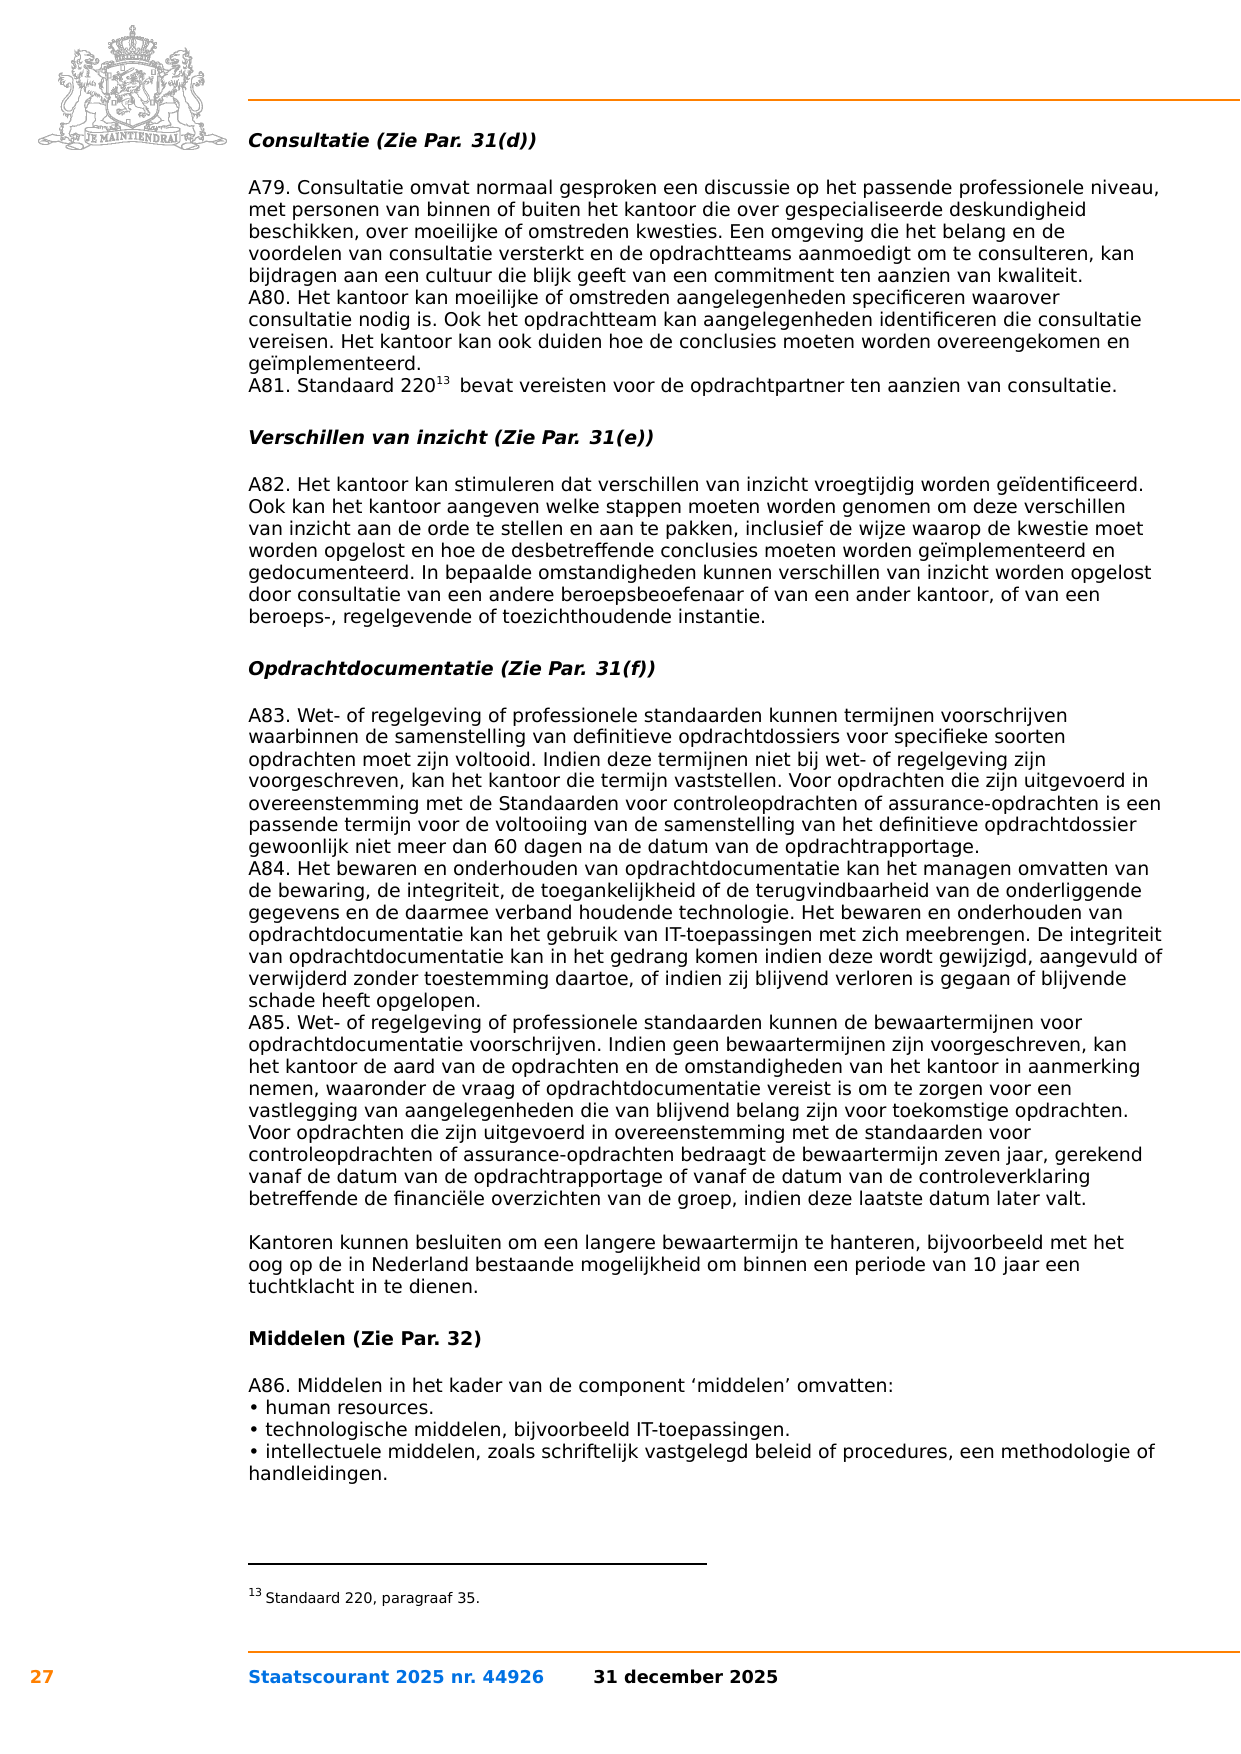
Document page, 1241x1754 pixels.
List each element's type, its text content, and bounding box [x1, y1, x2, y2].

text A85. Wet- of regelgeving of professionele standaarden kunnen de bewaartermijnen voor opdrachtdocumentatie voorschrijven. Indien geen bewaartermijnen zijn voorgeschreven, kan het kantoor de aard van de opdrachten en de omstandigheden van het kantoor in aanmerking nemen, waaronder de vraag of opdrachtdocumentatie vereist is om te zorgen voor een vastlegging van aangelegenheden die van blijvend belang zijn voor toekomstige opdrachten. Voor opdrachten die zijn uitgevoerd in overeenstemming met de standaarden voor controleopdrachten of assurance-opdrachten bedraagt de bewaartermijn zeven jaar, gerekend vanaf de datum van de opdrachtrapportage of vanaf de datum van de controleverklaring betreffende de financiële overzichten van de groep, indien deze laatste datum later valt. [248, 1012, 1163, 1210]
text • technologische middelen, bijvoorbeeld IT-toepassingen. [248, 1419, 1163, 1441]
text A86. Middelen in het kader van de component ‘middelen’ omvatten: [248, 1375, 1163, 1397]
text A81. Standaard 220 bevat vereisten voor de opdrachtpartner ten aanzien van consultatie. [248, 375, 1163, 397]
subtitle Consultatie (Zie Par. 31(d)) [248, 130, 1163, 152]
text A82. Het kantoor kan stimuleren dat verschillen van inzicht vroegtijdig worden geïdentificeerd. Ook kan het kantoor aangeven welke stappen moeten worden genomen om deze verschillen van inzicht aan de orde te stellen en aan te pakken, inclusief de wijze waarop de kwestie moet worden opgelost en hoe de desbetreffende conclusies moeten worden geïmplementeerd en gedocumenteerd. In bepaalde omstandigheden kunnen verschillen van inzicht worden opgelost door consultatie van een andere beroepsbeoefenaar of van een ander kantoor, of van een beroeps-, regelgevende of toezichthoudende instantie. [248, 474, 1163, 627]
text Standaard 220, paragraaf 35. [248, 1586, 1163, 1608]
text A80. Het kantoor kan moeilijke of omstreden aangelegenheden specificeren waarover consultatie nodig is. Ook het opdrachtteam kan aangelegenheden identificeren die consultatie vereisen. Het kantoor kan ook duiden hoe de conclusies moeten worden overeengekomen en geïmplementeerd. [248, 287, 1163, 375]
subtitle Verschillen van inzicht (Zie Par. 31(e)) [248, 427, 1163, 449]
text • intellectuele middelen, zoals schriftelijk vastgelegd beleid of procedures, een methodologie of handleidingen. [248, 1441, 1163, 1485]
subtitle Opdrachtdocumentatie (Zie Par. 31(f)) [248, 657, 1163, 679]
subtitle Middelen (Zie Par. 32) [248, 1328, 1163, 1350]
text • human resources. [248, 1397, 1163, 1419]
text A79. Consultatie omvat normaal gesproken een discussie op het passende professionele niveau, met personen van binnen of buiten het kantoor die over gespecialiseerde deskundigheid beschikken, over moeilijke of omstreden kwesties. Een omgeving die het belang en de voordelen van consultatie versterkt en de opdrachtteams aanmoedigt om te consulteren, kan bijdragen aan een cultuur die blijk geeft van een commitment ten aanzien van kwaliteit. [248, 177, 1163, 287]
text A83. Wet- of regelgeving of professionele standaarden kunnen termijnen voorschrijven waarbinnen de samenstelling van definitieve opdrachtdossiers voor specifieke soorten opdrachten moet zijn voltooid. Indien deze termijnen niet bij wet- of regelgeving zijn voorgeschreven, kan het kantoor die termijn vaststellen. Voor opdrachten die zijn uitgevoerd in overeenstemming met de Standaarden voor controleopdrachten of assurance-opdrachten is een passende termijn voor de voltooiing van de samenstelling van het definitieve opdrachtdossier gewoonlijk niet meer dan 60 dagen na de datum van de opdrachtrapportage. [248, 704, 1163, 858]
picture [38, 25, 227, 150]
text A84. Het bewaren en onderhouden van opdrachtdocumentatie kan het managen omvatten van de bewaring, de integriteit, de toegankelijkheid of de terugvindbaarheid van de onderliggende gegevens en de daarmee verband houdende technologie. Het bewaren en onderhouden van opdrachtdocumentatie kan het gebruik van IT-toepassingen met zich meebrengen. De integriteit van opdrachtdocumentatie kan in het gedrang komen indien deze wordt gewijzigd, aangevuld of verwijderd zonder toestemming daartoe, of indien zij blijvend verloren is gegaan of blijvende schade heeft opgelopen. [248, 858, 1163, 1012]
text Kantoren kunnen besluiten om een langere bewaartermijn te hanteren, bijvoorbeeld met het oog op de in Nederland bestaande mogelijkheid om binnen een periode van 10 jaar een tuchtklacht in te dienen. [248, 1232, 1163, 1298]
